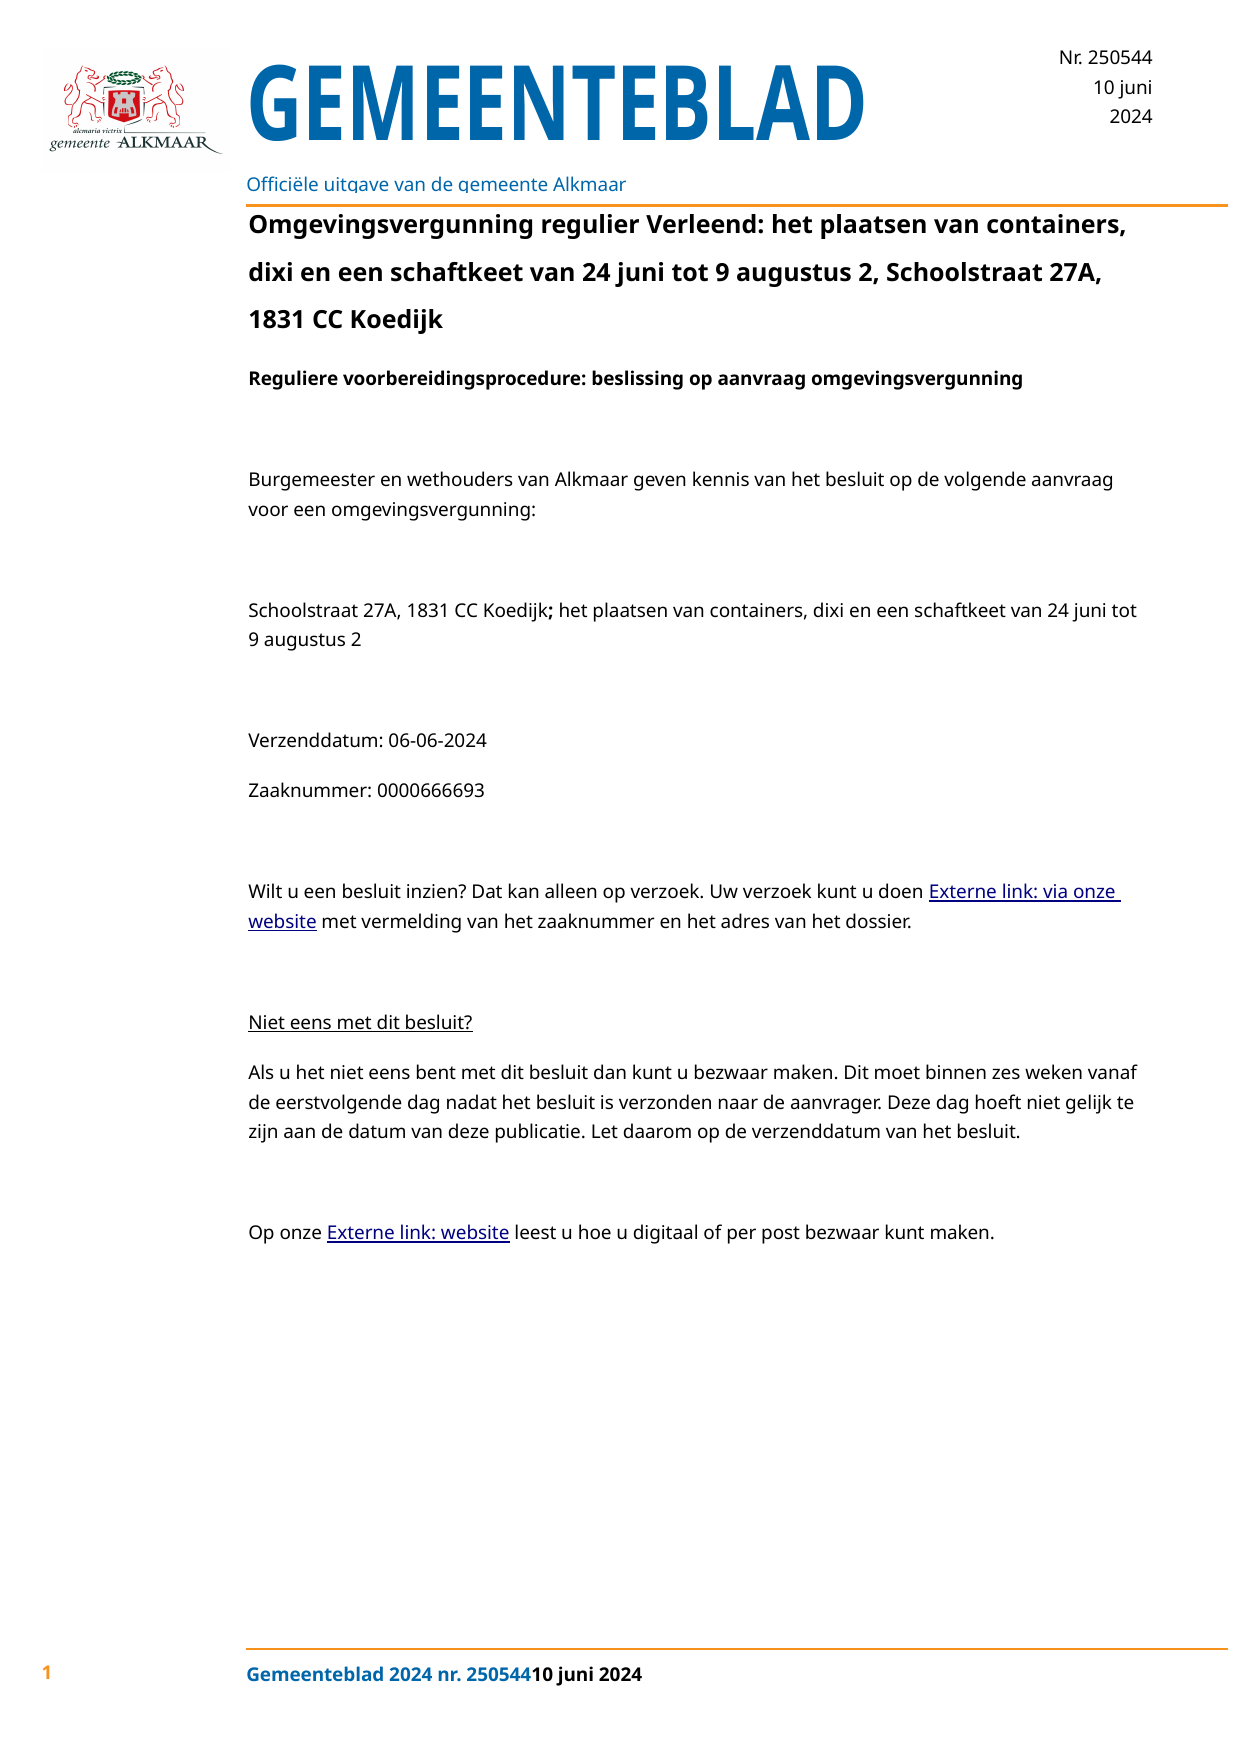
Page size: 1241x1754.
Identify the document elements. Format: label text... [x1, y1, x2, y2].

text Wilt u een besluit inzien? Dat kan alleen op verzoek. Uw verzoek kunt u doen Externe link: via onze website met vermelding van het zaaknummer en het adres van het dossier. [248, 878, 1152, 934]
text Niet eens met dit besluit? [248, 1009, 1152, 1034]
text Op onze Externe link: website leest u hoe u digitaal of per post bezwaar kunt maken. [248, 1219, 1152, 1245]
text Verzenddatum: 06-06-2024 [248, 727, 1152, 753]
text Zaaknummer: 0000666693 [248, 778, 1152, 803]
text Als u het niet eens bent met dit besluit dan kunt u bezwaar maken. Dit moet binnen zes weken vanaf de eerstvolgende dag nadat het besluit is verzonden naar de aanvrager. Deze dag hoeft niet gelijk te zijn aan de datum van deze publicatie. Let daarom op de verzenddatum van het besluit. [248, 1059, 1152, 1144]
text Omgevingsvergunning regulier Verleend: het plaatsen van containers, dixi en een schaftkeet van 24 juni tot 9 augustus 2, Schoolstraat 27A, 1831 CC Koedijk [248, 207, 1152, 336]
text Burgemeester en wethouders van Alkmaar geven kennis van het besluit op de volgende aanvraag voor een omgevingsvergunning: [248, 466, 1152, 522]
text Reguliere voorbereidingsprocedure: beslissing op aanvraag omgevingsvergunning [248, 366, 1152, 391]
picture [41, 47, 231, 172]
text Schoolstraat 27A, 1831 CC Koedijk; het plaatsen van containers, dixi en een schaftkeet van 24 juni tot 9 augustus 2 [248, 597, 1152, 652]
